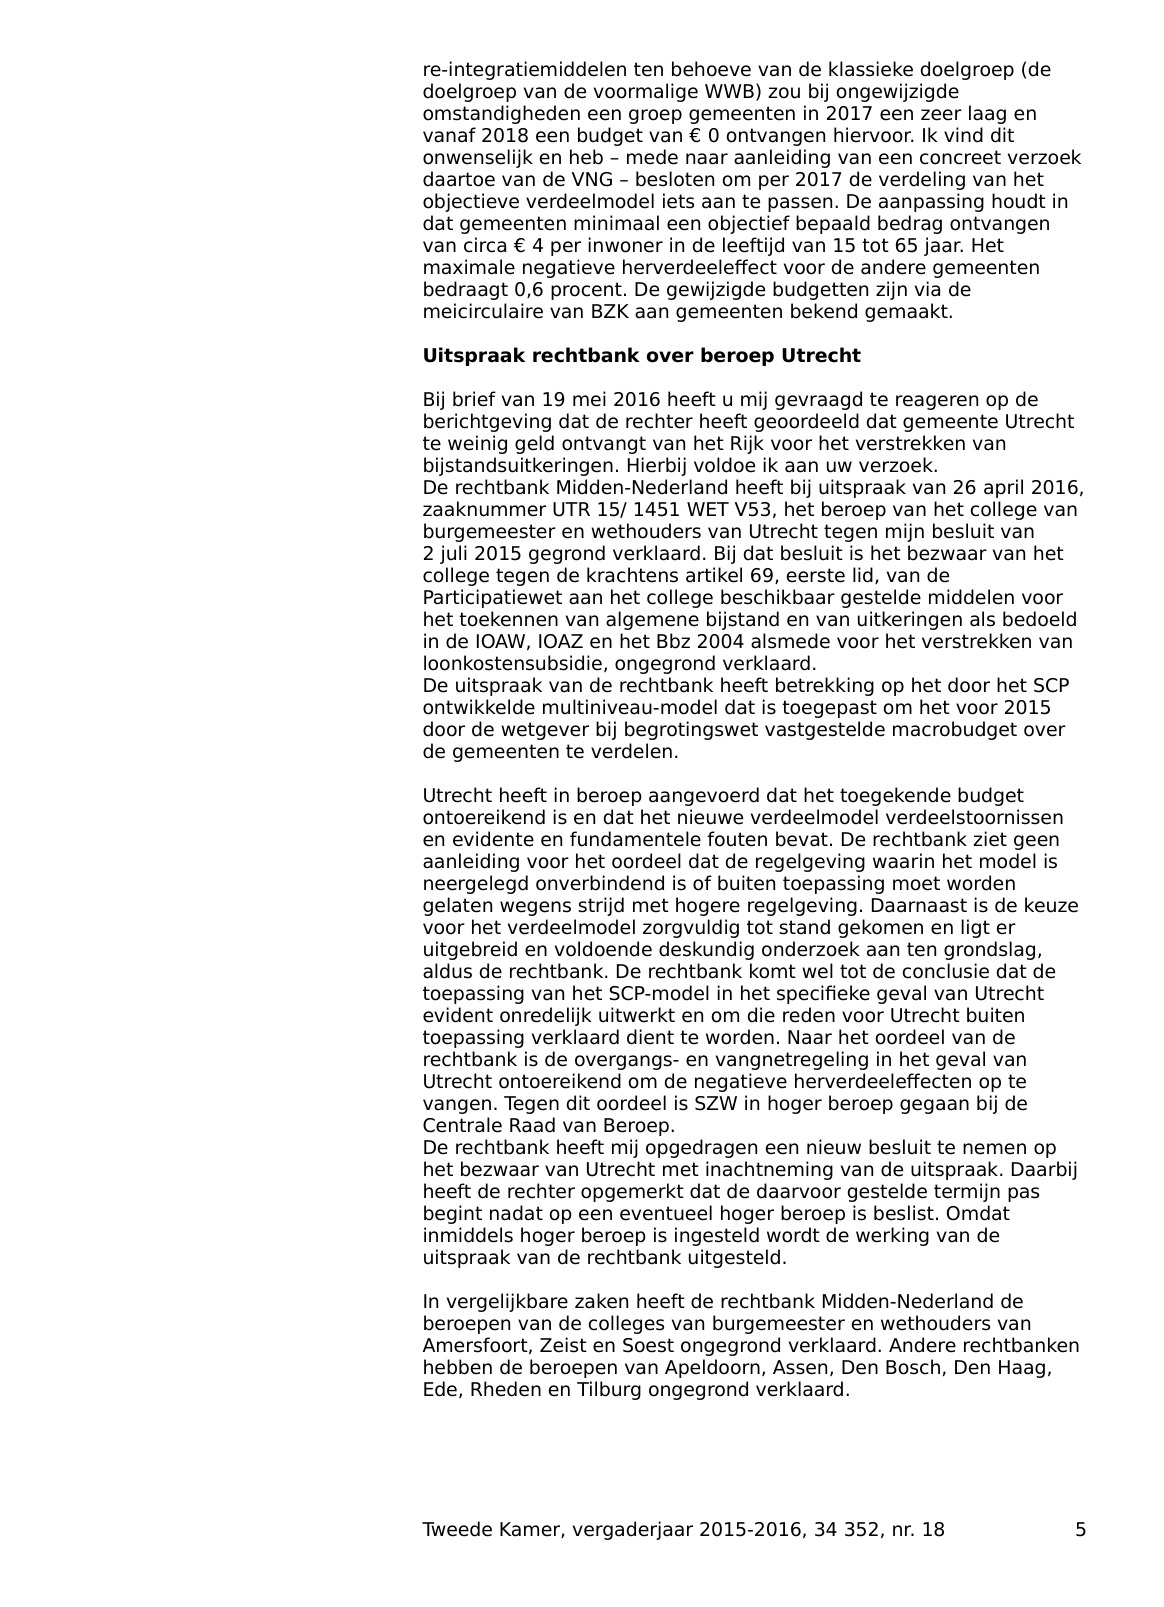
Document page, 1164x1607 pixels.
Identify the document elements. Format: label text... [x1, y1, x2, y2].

text re-integratiemiddelen ten behoeve van de klassieke doelgroep (de doelgroep van de voormalige WWB) zou bij ongewijzigde omstandigheden een groep gemeenten in 2017 een zeer laag en vanaf 2018 een budget van € 0 ontvangen hiervoor. Ik vind dit onwenselijk en heb – mede naar aanleiding van een concreet verzoek daartoe van de VNG – besloten om per 2017 de verdeling van het objectieve verdeelmodel iets aan te passen. De aanpassing houdt in dat gemeenten minimaal een objectief bepaald bedrag ontvangen van circa € 4 per inwoner in de leeftijd van 15 tot 65 jaar. Het maximale negatieve herverdeeleffect voor de andere gemeenten bedraagt 0,6 procent. De gewijzigde budgetten zijn via de meicirculaire van BZK aan gemeenten bekend gemaakt. [422, 59, 1087, 323]
text Bij brief van 19 mei 2016 heeft u mij gevraagd te reageren op de berichtgeving dat de rechter heeft geoordeeld dat gemeente Utrecht te weinig geld ontvangt van het Rijk voor het verstrekken van bijstandsuitkeringen. Hierbij voldoe ik aan uw verzoek. [422, 389, 1087, 477]
text Utrecht heeft in beroep aangevoerd dat het toegekende budget ontoereikend is en dat het nieuwe verdeelmodel verdeelstoornissen en evidente en fundamentele fouten bevat. De rechtbank ziet geen aanleiding voor het oordeel dat de regelgeving waarin het model is neergelegd onverbindend is of buiten toepassing moet worden gelaten wegens strijd met hogere regelgeving. Daarnaast is de keuze voor het verdeelmodel zorgvuldig tot stand gekomen en ligt er uitgebreid en voldoende deskundig onderzoek aan ten grondslag, aldus de rechtbank. De rechtbank komt wel tot de conclusie dat de toepassing van het SCP-model in het specifieke geval van Utrecht evident onredelijk uitwerkt en om die reden voor Utrecht buiten toepassing verklaard dient te worden. Naar het oordeel van de rechtbank is de overgangs- en vangnetregeling in het geval van Utrecht ontoereikend om de negatieve herverdeeleffecten op te vangen. Tegen dit oordeel is SZW in hoger beroep gegaan bij de Centrale Raad van Beroep. [422, 785, 1087, 1137]
text De uitspraak van de rechtbank heeft betrekking op het door het SCP ontwikkelde multiniveau-model dat is toegepast om het voor 2015 door de wetgever bij begrotingswet vastgestelde macrobudget over de gemeenten te verdelen. [422, 675, 1087, 763]
text De rechtbank Midden-Nederland heeft bij uitspraak van 26 april 2016, zaaknummer UTR 15/ 1451 WET V53, het beroep van het college van burgemeester en wethouders van Utrecht tegen mijn besluit van 2 juli 2015 gegrond verklaard. Bij dat besluit is het bezwaar van het college tegen de krachtens artikel 69, eerste lid, van de Participatiewet aan het college beschikbaar gestelde middelen voor het toekennen van algemene bijstand en van uitkeringen als bedoeld in de IOAW, IOAZ en het Bbz 2004 alsmede voor het verstrekken van loonkostensubsidie, ongegrond verklaard. [422, 477, 1087, 675]
subtitle Uitspraak rechtbank over beroep Utrecht [422, 345, 1087, 367]
text In vergelijkbare zaken heeft de rechtbank Midden-Nederland de beroepen van de colleges van burgemeester en wethouders van Amersfoort, Zeist en Soest ongegrond verklaard. Andere rechtbanken hebben de beroepen van Apeldoorn, Assen, Den Bosch, Den Haag, Ede, Rheden en Tilburg ongegrond verklaard. [422, 1291, 1087, 1401]
text De rechtbank heeft mij opgedragen een nieuw besluit te nemen op het bezwaar van Utrecht met inachtneming van de uitspraak. Daarbij heeft de rechter opgemerkt dat de daarvoor gestelde termijn pas begint nadat op een eventueel hoger beroep is beslist. Omdat inmiddels hoger beroep is ingesteld wordt de werking van de uitspraak van de rechtbank uitgesteld. [422, 1137, 1087, 1268]
